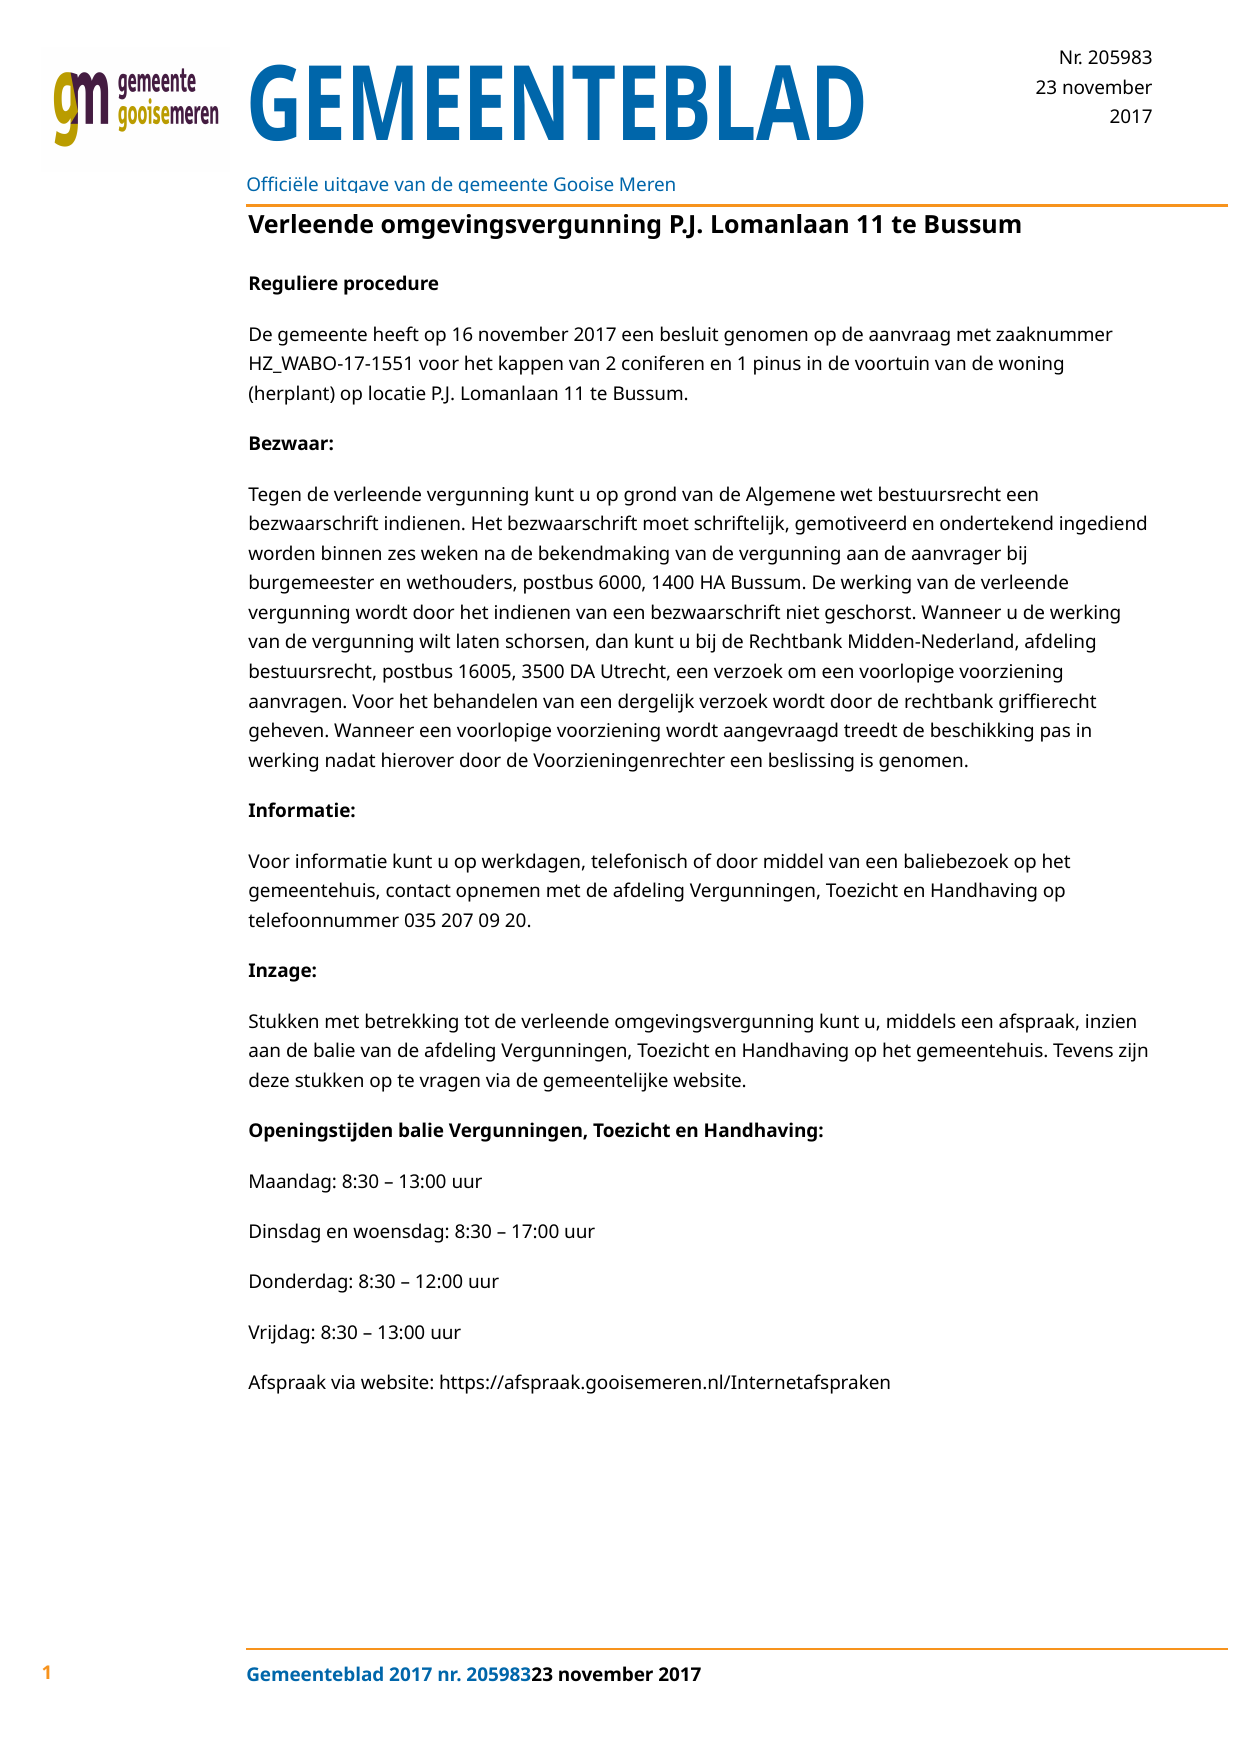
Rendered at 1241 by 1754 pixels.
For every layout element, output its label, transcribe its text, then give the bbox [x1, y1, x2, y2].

text Vrijdag: 8:30 – 13:00 uur [248, 1319, 1152, 1345]
text Informatie: [248, 797, 1152, 823]
text Bezwaar: [248, 430, 1152, 456]
text De gemeente heeft op 16 november 2017 een besluit genomen op de aanvraag met zaaknummer HZ_WABO-17-1551 voor het kappen van 2 coniferen en 1 pinus in de voortuin van de woning (herplant) op locatie P.J. Lomanlaan 11 te Bussum. [248, 321, 1152, 406]
text Donderdag: 8:30 – 12:00 uur [248, 1269, 1152, 1294]
text Stukken met betrekking tot de verleende omgevingsvergunning kunt u, middels een afspraak, inzien aan de balie van de afdeling Vergunningen, Toezicht en Handhaving op het gemeentehuis. Tevens zijn deze stukken op te vragen via de gemeentelijke website. [248, 1008, 1152, 1093]
picture [41, 47, 231, 172]
text Dinsdag en woensdag: 8:30 – 17:00 uur [248, 1218, 1152, 1244]
text Afspraak via website: https://afspraak.gooisemeren.nl/Internetafspraken [248, 1369, 1152, 1395]
text Reguliere procedure [248, 270, 1152, 296]
text Maandag: 8:30 – 13:00 uur [248, 1168, 1152, 1193]
text Verleende omgevingsvergunning P.J. Lomanlaan 11 te Bussum [248, 207, 1152, 241]
text Inzage: [248, 957, 1152, 983]
text Tegen de verleende vergunning kunt u op grond van de Algemene wet bestuursrecht een bezwaarschrift indienen. Het bezwaarschrift moet schriftelijk, gemotiveerd en ondertekend ingediend worden binnen zes weken na de bekendmaking van de vergunning aan de aanvrager bij burgemeester en wethouders, postbus 6000, 1400 HA Bussum. De werking van de verleende vergunning wordt door het indienen van een bezwaarschrift niet geschorst. Wanneer u de werking van de vergunning wilt laten schorsen, dan kunt u bij de Rechtbank Midden-Nederland, afdeling bestuursrecht, postbus 16005, 3500 DA Utrecht, een verzoek om een voorlopige voorziening aanvragen. Voor het behandelen van een dergelijk verzoek wordt door de rechtbank griffierecht geheven. Wanneer een voorlopige voorziening wordt aangevraagd treedt de beschikking pas in werking nadat hierover door de Voorzieningenrechter een beslissing is genomen. [248, 481, 1152, 773]
text Voor informatie kunt u op werkdagen, telefonisch of door middel van een baliebezoek op het gemeentehuis, contact opnemen met de afdeling Vergunningen, Toezicht en Handhaving op telefoonnummer 035 207 09 20. [248, 848, 1152, 933]
text Openingstijden balie Vergunningen, Toezicht en Handhaving: [248, 1117, 1152, 1143]
